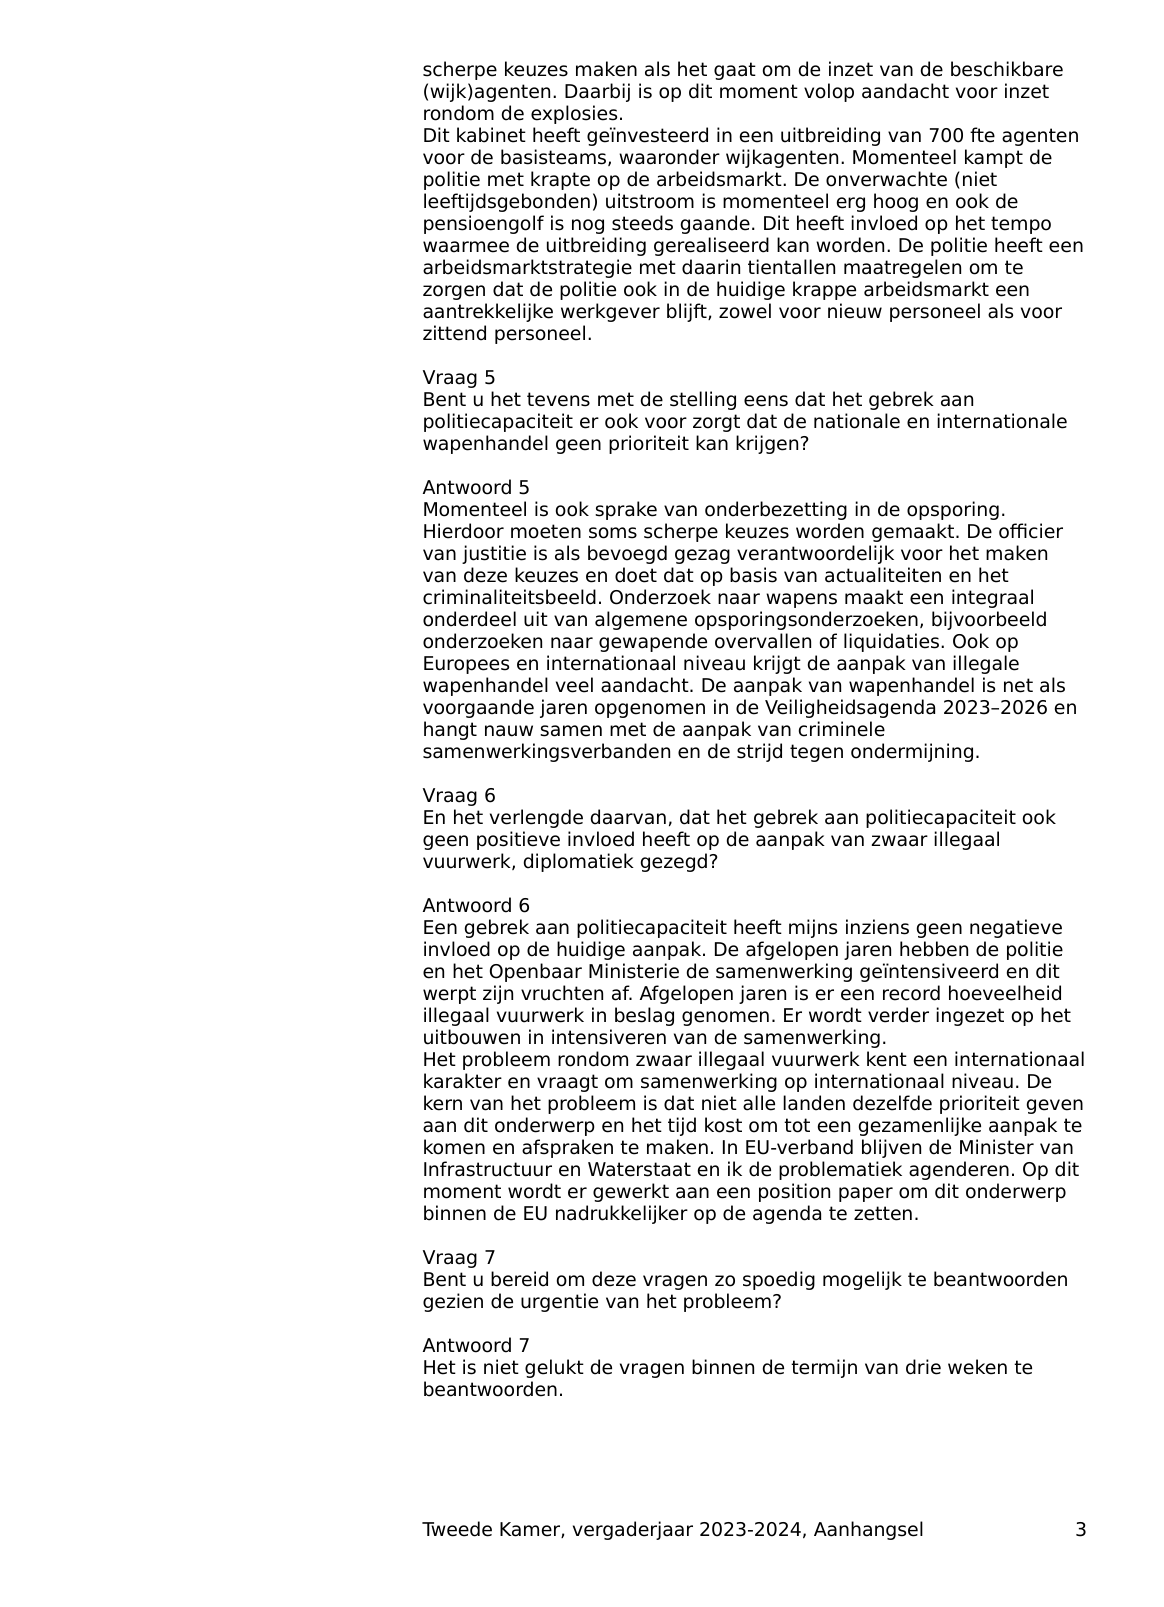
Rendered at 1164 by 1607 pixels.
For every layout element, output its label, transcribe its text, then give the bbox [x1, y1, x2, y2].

text Momenteel is ook sprake van onderbezetting in de opsporing. Hierdoor moeten soms scherpe keuzes worden gemaakt. De officier van justitie is als bevoegd gezag verantwoordelijk voor het maken van deze keuzes en doet dat op basis van actualiteiten en het criminaliteitsbeeld. Onderzoek naar wapens maakt een integraal onderdeel uit van algemene opsporingsonderzoeken, bijvoorbeeld onderzoeken naar gewapende overvallen of liquidaties. Ook op Europees en internationaal niveau krijgt de aanpak van illegale wapenhandel veel aandacht. De aanpak van wapenhandel is net als voorgaande jaren opgenomen in de Veiligheidsagenda 2023–2026 en hangt nauw samen met de aanpak van criminele samenwerkingsverbanden en de strijd tegen ondermijning. [422, 499, 1087, 763]
text Dit kabinet heeft geïnvesteerd in een uitbreiding van 700 fte agenten voor de basisteams, waaronder wijkagenten. Momenteel kampt de politie met krapte op de arbeidsmarkt. De onverwachte (niet leeftijdsgebonden) uitstroom is momenteel erg hoog en ook de pensioengolf is nog steeds gaande. Dit heeft invloed op het tempo waarmee de uitbreiding gerealiseerd kan worden. De politie heeft een arbeidsmarktstrategie met daarin tientallen maatregelen om te zorgen dat de politie ook in de huidige krappe arbeidsmarkt een aantrekkelijke werkgever blijft, zowel voor nieuw personeel als voor zittend personeel. [422, 125, 1087, 345]
text Het is niet gelukt de vragen binnen de termijn van drie weken te beantwoorden. [422, 1357, 1087, 1401]
text Vraag 6 [422, 785, 1087, 807]
text Vraag 7 [422, 1247, 1087, 1269]
text scherpe keuzes maken als het gaat om de inzet van de beschikbare (wijk)agenten. Daarbij is op dit moment volop aandacht voor inzet rondom de explosies. [422, 59, 1087, 125]
text Het probleem rondom zwaar illegaal vuurwerk kent een internationaal karakter en vraagt om samenwerking op internationaal niveau. De kern van het probleem is dat niet alle landen dezelfde prioriteit geven aan dit onderwerp en het tijd kost om tot een gezamenlijke aanpak te komen en afspraken te maken. In EU-verband blijven de Minister van Infrastructuur en Waterstaat en ik de problematiek agenderen. Op dit moment wordt er gewerkt aan een position paper om dit onderwerp binnen de EU nadrukkelijker op de agenda te zetten. [422, 1049, 1087, 1225]
text Antwoord 5 [422, 477, 1087, 499]
text Bent u het tevens met de stelling eens dat het gebrek aan politiecapaciteit er ook voor zorgt dat de nationale en internationale wapenhandel geen prioriteit kan krijgen? [422, 389, 1087, 455]
text En het verlengde daarvan, dat het gebrek aan politiecapaciteit ook geen positieve invloed heeft op de aanpak van zwaar illegaal vuurwerk, diplomatiek gezegd? [422, 807, 1087, 873]
text Een gebrek aan politiecapaciteit heeft mijns inziens geen negatieve invloed op de huidige aanpak. De afgelopen jaren hebben de politie en het Openbaar Ministerie de samenwerking geïntensiveerd en dit werpt zijn vruchten af. Afgelopen jaren is er een record hoeveelheid illegaal vuurwerk in beslag genomen. Er wordt verder ingezet op het uitbouwen in intensiveren van de samenwerking. [422, 917, 1087, 1049]
text Vraag 5 [422, 367, 1087, 389]
text Antwoord 6 [422, 895, 1087, 917]
text Bent u bereid om deze vragen zo spoedig mogelijk te beantwoorden gezien de urgentie van het probleem? [422, 1269, 1087, 1313]
text Antwoord 7 [422, 1335, 1087, 1357]
